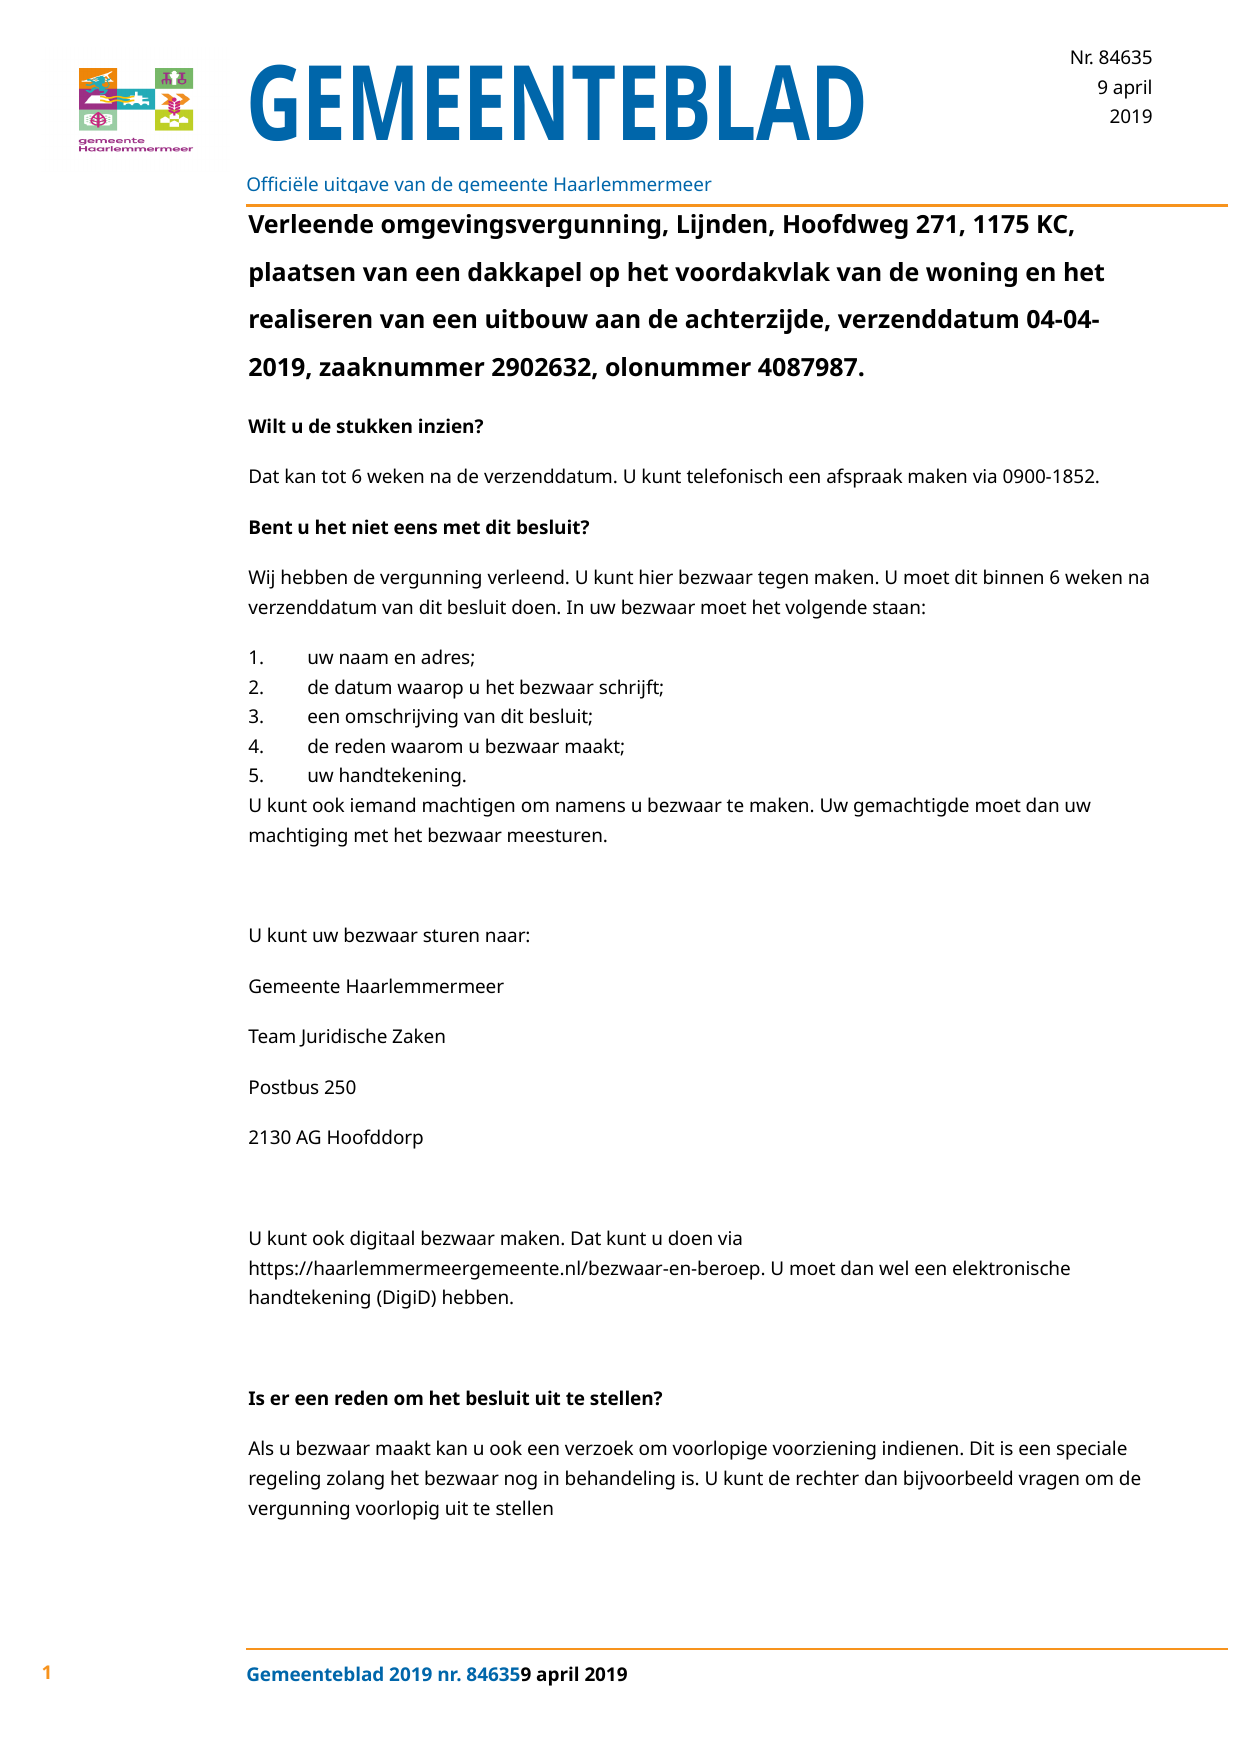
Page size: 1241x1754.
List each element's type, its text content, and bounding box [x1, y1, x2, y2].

list uw handtekening. [248, 763, 1152, 788]
text Wilt u de stukken inzien? [248, 413, 1152, 439]
text Postbus 250 [248, 1074, 1152, 1100]
list de reden waarom u bezwaar maakt; [248, 733, 1152, 759]
text Bent u het niet eens met dit besluit? [248, 514, 1152, 540]
list de datum waarop u het bezwaar schrijft; [248, 674, 1152, 700]
text Wij hebben de vergunning verleend. U kunt hier bezwaar tegen maken. U moet dit binnen 6 weken na verzenddatum van dit besluit doen. In uw bezwaar moet het volgende staan: [248, 564, 1152, 620]
text Is er een reden om het besluit uit te stellen? [248, 1385, 1152, 1411]
text U kunt uw bezwaar sturen naar: [248, 923, 1152, 948]
text U kunt ook iemand machtigen om namens u bezwaar te maken. Uw gemachtigde moet dan uw machtiging met het bezwaar meesturen. [248, 792, 1152, 848]
text Gemeente Haarlemmermeer [248, 973, 1152, 999]
text Verleende omgevingsvergunning, Lijnden, Hoofdweg 271, 1175 KC, plaatsen van een dakkapel op het voordakvlak van de woning en het realiseren van een uitbouw aan de achterzijde, verzenddatum 04-04-2019, zaaknummer 2902632, olonummer 4087987. [248, 207, 1152, 384]
text Als u bezwaar maakt kan u ook een verzoek om voorlopige voorziening indienen. Dit is een speciale regeling zolang het bezwaar nog in behandeling is. U kunt de rechter dan bijvoorbeeld vragen om de vergunning voorlopig uit te stellen [248, 1436, 1152, 1521]
text U kunt ook digitaal bezwaar maken. Dat kunt u doen via https://haarlemmermeergemeente.nl/bezwaar-en-beroep. U moet dan wel een elektronische handtekening (DigiD) hebben. [248, 1225, 1152, 1310]
text Dat kan tot 6 weken na de verzenddatum. U kunt telefonisch een afspraak maken via 0900-1852. [248, 463, 1152, 489]
picture [41, 47, 231, 172]
text Team Juridische Zaken [248, 1023, 1152, 1049]
text 2130 AG Hoofddorp [248, 1124, 1152, 1150]
list een omschrijving van dit besluit; [248, 703, 1152, 729]
list uw naam en adres; [248, 644, 1152, 670]
